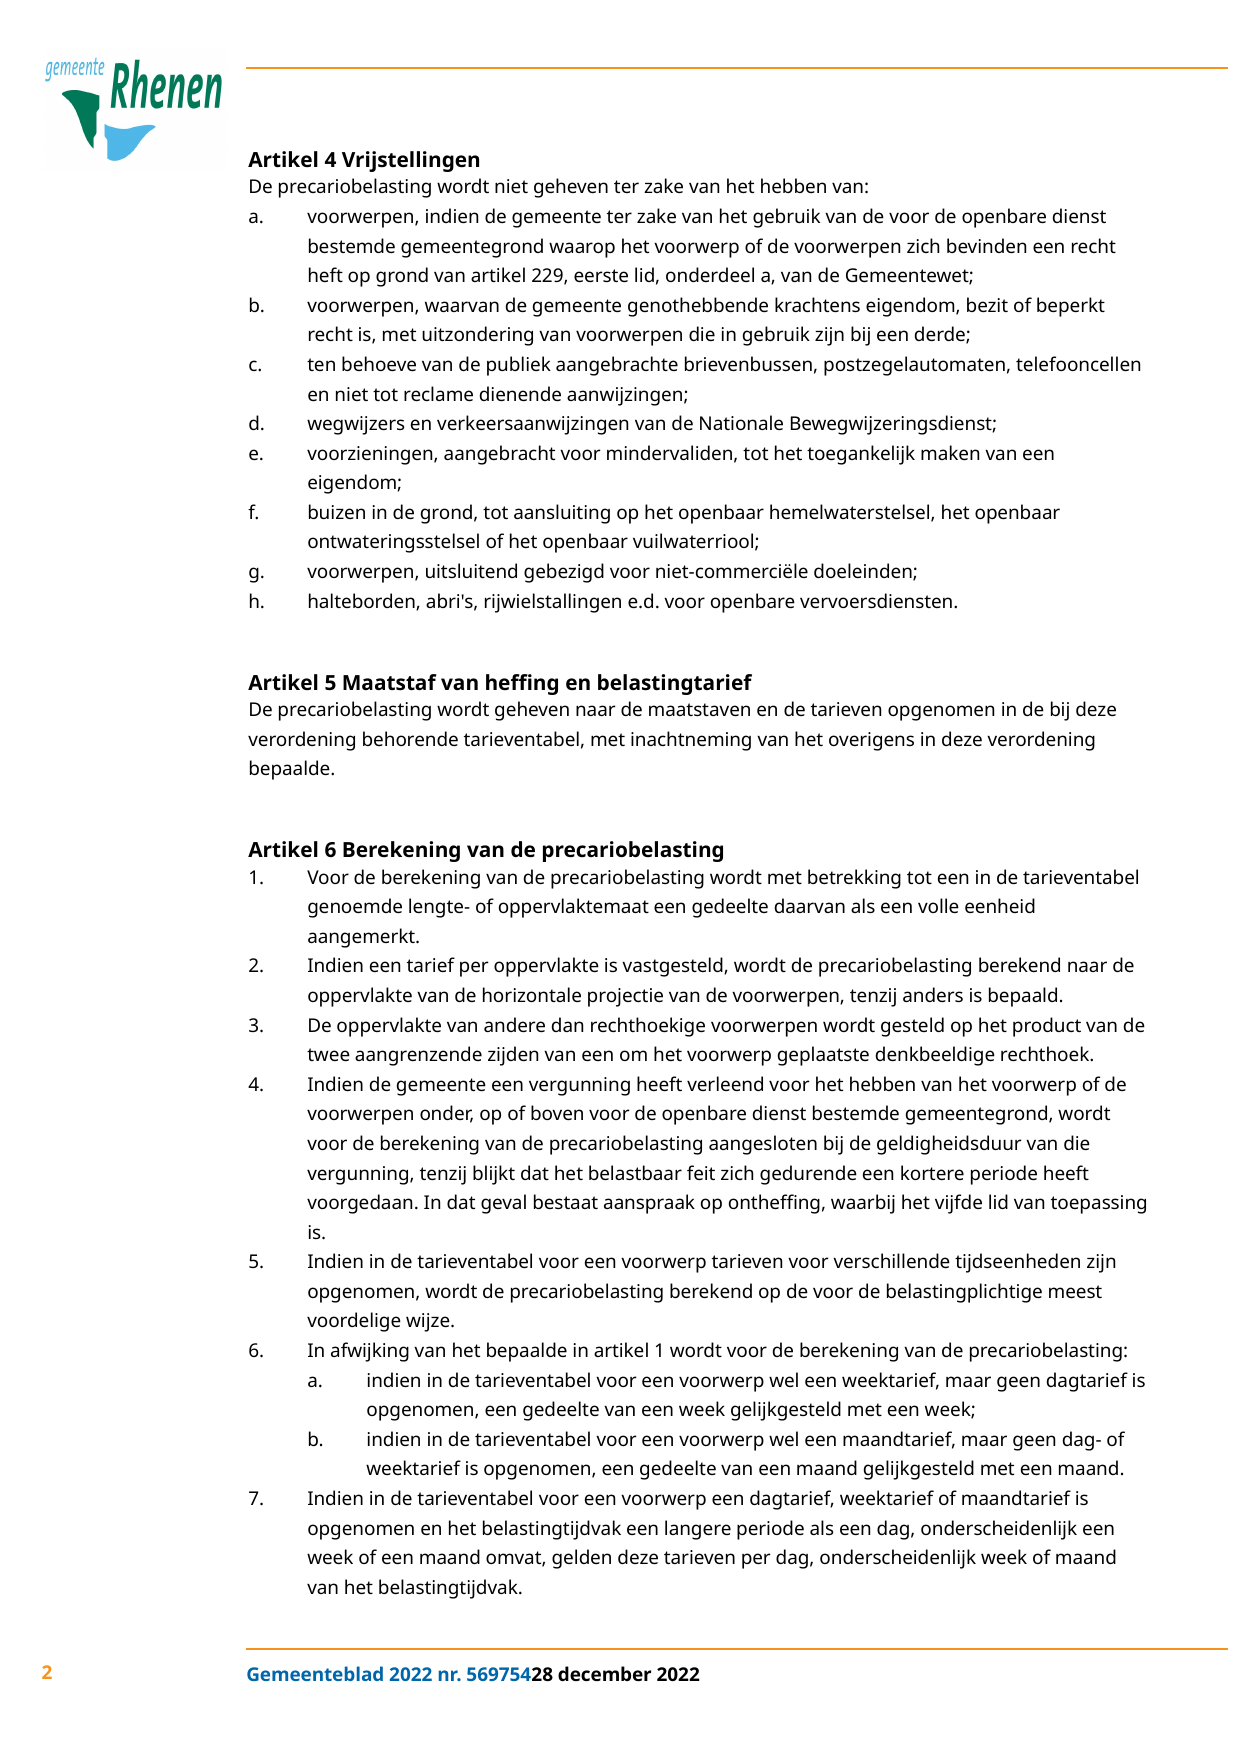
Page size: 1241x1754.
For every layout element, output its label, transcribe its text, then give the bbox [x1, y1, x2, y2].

list indien in de tarieventabel voor een voorwerp wel een maandtarief, maar geen dag- of weektarief is opgenomen, een gedeelte van een maand gelijkgesteld met een maand. [307, 1426, 1152, 1481]
list Indien in de tarieventabel voor een voorwerp tarieven voor verschillende tijdseenheden zijn opgenomen, wordt de precariobelasting berekend op de voor de belastingplichtige meest voordelige wijze. [248, 1248, 1152, 1333]
list In afwijking van het bepaalde in artikel 1 wordt voor de berekening van de precariobelasting: [248, 1337, 1152, 1363]
text De precariobelasting wordt geheven naar de maatstaven en de tarieven opgenomen in de bij deze verordening behorende tarieventabel, met inachtneming van het overigens in deze verordening bepaalde. [248, 696, 1152, 781]
list Indien een tarief per oppervlakte is vastgesteld, wordt de precariobelasting berekend naar de oppervlakte van de horizontale projectie van de voorwerpen, tenzij anders is bepaald. [248, 953, 1152, 1008]
list voorzieningen, aangebracht voor mindervaliden, tot het toegankelijk maken van een eigendom; [248, 440, 1152, 495]
text Artikel 4 Vrijstellingen [248, 145, 1152, 174]
list indien in de tarieventabel voor een voorwerp wel een weektarief, maar geen dagtarief is opgenomen, een gedeelte van een week gelijkgesteld met een week; [307, 1367, 1152, 1422]
list wegwijzers en verkeersaanwijzingen van de Nationale Bewegwijzeringsdienst; [248, 410, 1152, 436]
list Indien de gemeente een vergunning heeft verleend voor het hebben van het voorwerp of de voorwerpen onder, op of boven voor de openbare dienst bestemde gemeentegrond, wordt voor de berekening van de precariobelasting aangesloten bij de geldigheidsduur van die vergunning, tenzij blijkt dat het belastbaar feit zich gedurende een kortere periode heeft voorgedaan. In dat geval bestaat aanspraak op ontheffing, waarbij het vijfde lid van toepassing is. [248, 1071, 1152, 1244]
list voorwerpen, indien de gemeente ter zake van het gebruik van de voor de openbare dienst bestemde gemeentegrond waarop het voorwerp of de voorwerpen zich bevinden een recht heft op grond van artikel 229, eerste lid, onderdeel a, van de Gemeentewet; [248, 203, 1152, 288]
picture [41, 47, 231, 172]
list buizen in de grond, tot aansluiting op het openbaar hemelwaterstelsel, het openbaar ontwateringsstelsel of het openbaar vuilwaterriool; [248, 499, 1152, 554]
list voorwerpen, uitsluitend gebezigd voor niet-commerciële doeleinden; [248, 558, 1152, 584]
list voorwerpen, waarvan de gemeente genothebbende krachtens eigendom, bezit of beperkt recht is, met uitzondering van voorwerpen die in gebruik zijn bij een derde; [248, 292, 1152, 347]
text De precariobelasting wordt niet geheven ter zake van het hebben van: [248, 174, 1152, 199]
list Voor de berekening van de precariobelasting wordt met betrekking tot een in de tarieventabel genoemde lengte- of oppervlaktemaat een gedeelte daarvan als een volle eenheid aangemerkt. [248, 864, 1152, 949]
text Artikel 6 Berekening van de precariobelasting [248, 835, 1152, 864]
list halteborden, abri's, rijwielstallingen e.d. voor openbare vervoersdiensten. [248, 588, 1152, 613]
list De oppervlakte van andere dan rechthoekige voorwerpen wordt gesteld op het product van de twee aangrenzende zijden van een om het voorwerp geplaatste denkbeeldige rechthoek. [248, 1012, 1152, 1067]
list Indien in de tarieventabel voor een voorwerp een dagtarief, weektarief of maandtarief is opgenomen en het belastingtijdvak een langere periode als een dag, onderscheidenlijk een week of een maand omvat, gelden deze tarieven per dag, onderscheidenlijk week of maand van het belastingtijdvak. [248, 1485, 1152, 1599]
text Artikel 5 Maatstaf van heffing en belastingtarief [248, 668, 1152, 696]
list ten behoeve van de publiek aangebrachte brievenbussen, postzegelautomaten, telefooncellen en niet tot reclame dienende aanwijzingen; [248, 351, 1152, 406]
